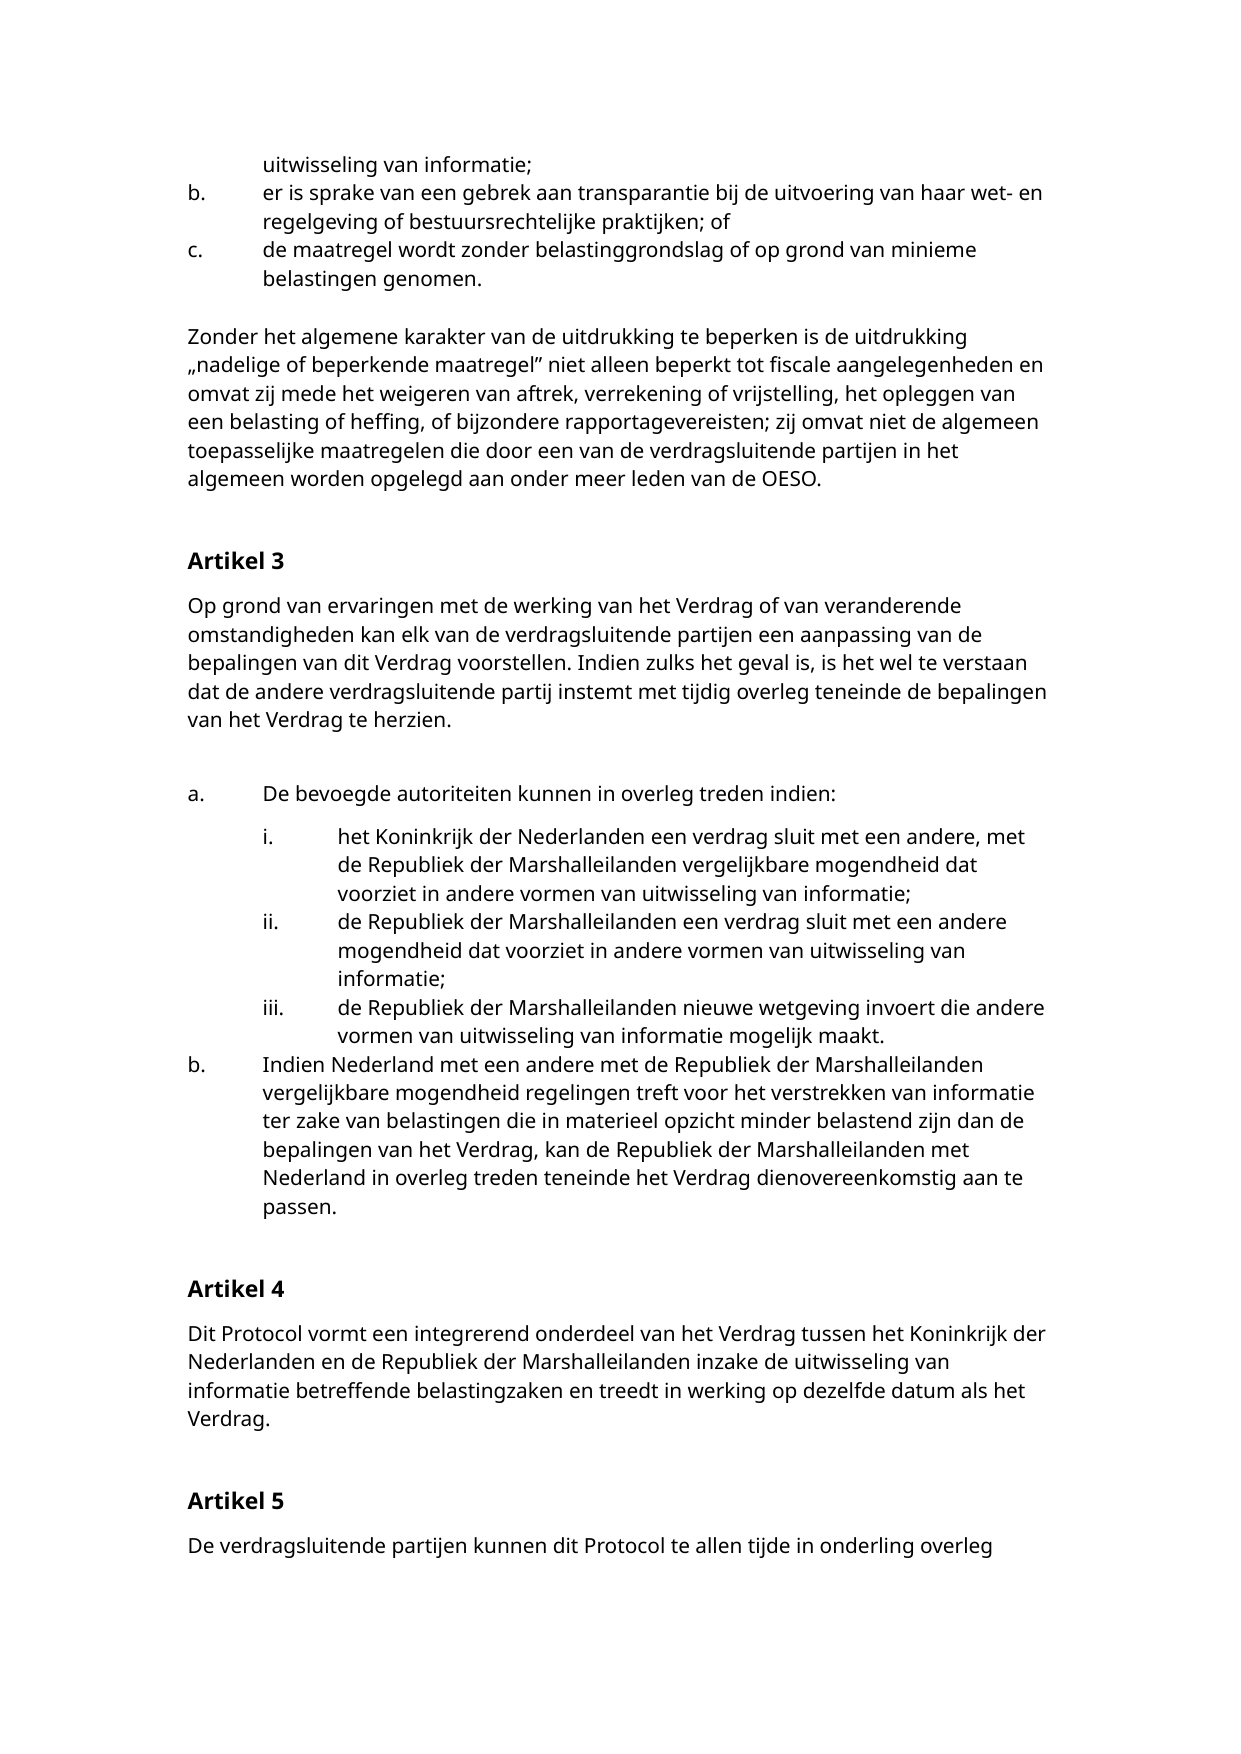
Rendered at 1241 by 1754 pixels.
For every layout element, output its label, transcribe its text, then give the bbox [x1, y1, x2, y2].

text Zonder het algemene karakter van de uitdrukking te beperken is de uitdrukking „nadelige of beperkende maatregel” niet alleen beperkt tot fiscale aangelegenheden en omvat zij mede het weigeren van aftrek, verrekening of vrijstelling, het opleggen van een belasting of heffing, of bijzondere rapportagevereisten; zij omvat niet de algemeen toepasselijke maatregelen die door een van de verdragsluitende partijen in het algemeen worden opgelegd aan onder meer leden van de OESO. [187, 322, 1053, 493]
subtitle Artikel 4 [187, 1273, 1053, 1304]
list de Republiek der Marshalleilanden een verdrag sluit met een andere mogendheid dat voorziet in andere vormen van uitwisseling van informatie; [262, 907, 1053, 993]
text De verdragsluitende partijen kunnen dit Protocol te allen tijde in onderling overleg [187, 1532, 1053, 1560]
text Op grond van ervaringen met de werking van het Verdrag of van veranderende omstandigheden kan elk van de verdragsluitende partijen een aanpassing van de bepalingen van dit Verdrag voorstellen. Indien zulks het geval is, is het wel te verstaan dat de andere verdragsluitende partij instemt met tijdig overleg teneinde de bepalingen van het Verdrag te herzien. [187, 592, 1053, 734]
list het Koninkrijk der Nederlanden een verdrag sluit met een andere, met de Republiek der Marshalleilanden vergelijkbare mogendheid dat voorziet in andere vormen van uitwisseling van informatie; [262, 822, 1053, 907]
list de maatregel wordt zonder belastinggrondslag of op grond van minieme belastingen genomen. [187, 235, 1053, 292]
list De bevoegde autoriteiten kunnen in overleg treden indien: [187, 779, 1053, 807]
list er is sprake van een gebrek aan transparantie bij de uitvoering van haar wet- en regelgeving of bestuursrechtelijke praktijken; of [187, 178, 1053, 235]
list de Republiek der Marshalleilanden nieuwe wetgeving invoert die andere vormen van uitwisseling van informatie mogelijk maakt. [262, 993, 1053, 1050]
subtitle Artikel 3 [187, 545, 1053, 577]
list uitwisseling van informatie; [187, 150, 1053, 178]
list Indien Nederland met een andere met de Republiek der Marshalleilanden vergelijkbare mogendheid regelingen treft voor het verstrekken van informatie ter zake van belastingen die in materieel opzicht minder belastend zijn dan de bepalingen van het Verdrag, kan de Republiek der Marshalleilanden met Nederland in overleg treden teneinde het Verdrag dienovereenkomstig aan te passen. [187, 1050, 1053, 1220]
text Dit Protocol vormt een integrerend onderdeel van het Verdrag tussen het Koninkrijk der Nederlanden en de Republiek der Marshalleilanden inzake de uitwisseling van informatie betreffende belastingzaken en treedt in werking op dezelfde datum als het Verdrag. [187, 1319, 1053, 1433]
subtitle Artikel 5 [187, 1485, 1053, 1517]
